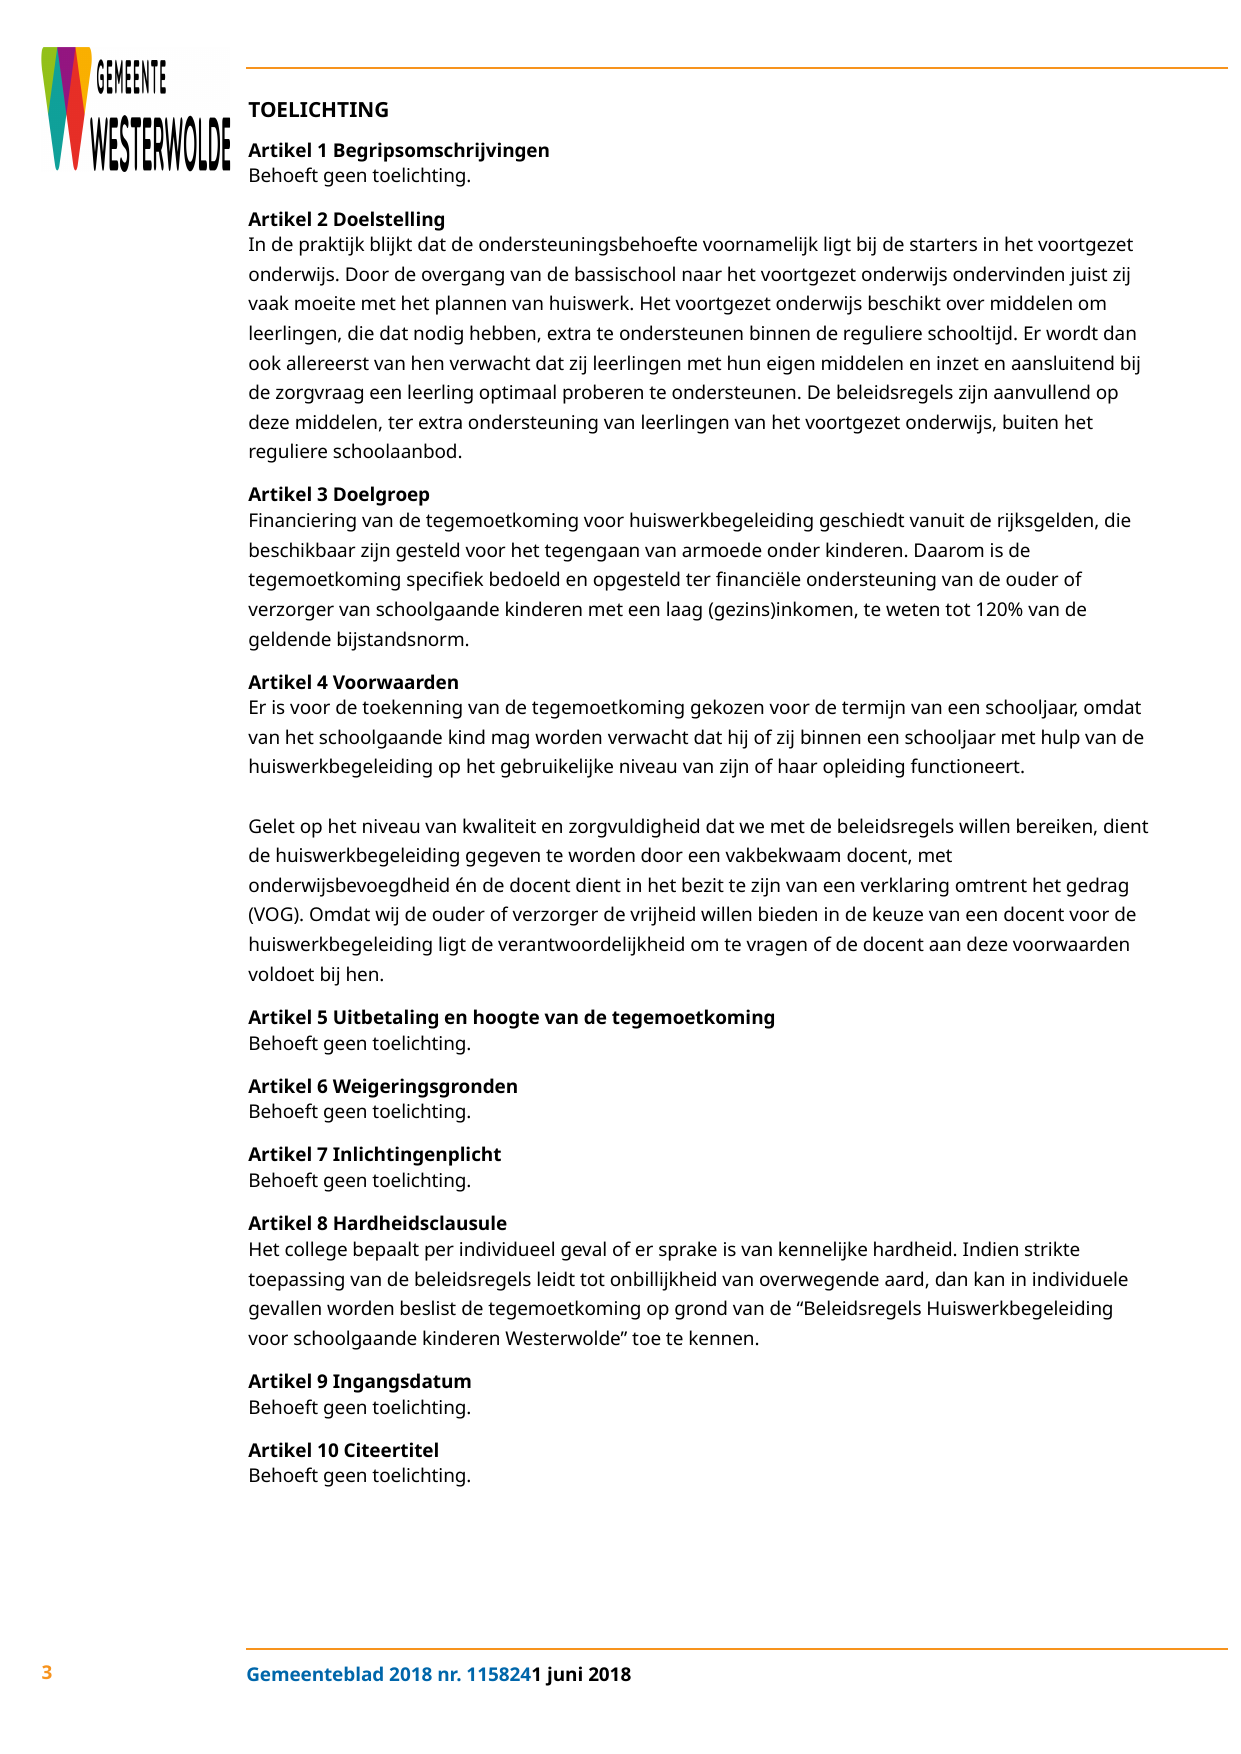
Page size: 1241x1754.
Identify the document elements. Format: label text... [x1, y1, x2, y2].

text Behoeft geen toelichting. [248, 1463, 1152, 1488]
text TOELICHTING [248, 95, 1152, 123]
text Behoeft geen toelichting. [248, 1394, 1152, 1419]
text Artikel 6 Weigeringsgronden [248, 1073, 1152, 1098]
text Er is voor de toekenning van de tegemoetkoming gekozen voor de termijn van een schooljaar, omdat van het schoolgaande kind mag worden verwacht dat hij of zij binnen een schooljaar met hulp van de huiswerkbegeleiding op het gebruikelijke niveau van zijn of haar opleiding functioneert. [248, 694, 1152, 779]
text In de praktijk blijkt dat de ondersteuningsbehoefte voornamelijk ligt bij de starters in het voortgezet onderwijs. Door de overgang van de bassischool naar het voortgezet onderwijs ondervinden juist zij vaak moeite met het plannen van huiswerk. Het voortgezet onderwijs beschikt over middelen om leerlingen, die dat nodig hebben, extra te ondersteunen binnen de reguliere schooltijd. Er wordt dan ook allereerst van hen verwacht dat zij leerlingen met hun eigen middelen en inzet en aansluitend bij de zorgvraag een leerling optimaal proberen te ondersteunen. De beleidsregels zijn aanvullend op deze middelen, ter extra ondersteuning van leerlingen van het voortgezet onderwijs, buiten het reguliere schoolaanbod. [248, 231, 1152, 464]
text Artikel 7 Inlichtingenplicht [248, 1142, 1152, 1167]
text Artikel 4 Voorwaarden [248, 669, 1152, 694]
text Behoeft geen toelichting. [248, 163, 1152, 188]
text Behoeft geen toelichting. [248, 1030, 1152, 1055]
text Artikel 3 Doelgroep [248, 482, 1152, 507]
text Behoeft geen toelichting. [248, 1167, 1152, 1193]
text Gelet op het niveau van kwaliteit en zorgvuldigheid dat we met de beleidsregels willen bereiken, dient de huiswerkbegeleiding gegeven te worden door een vakbekwaam docent, met onderwijsbevoegdheid én de docent dient in het bezit te zijn van een verklaring omtrent het gedrag (VOG). Omdat wij de ouder of verzorger de vrijheid willen bieden in de keuze van een docent voor de huiswerkbegeleiding ligt de verantwoordelijkheid om te vragen of de docent aan deze voorwaarden voldoet bij hen. [248, 813, 1152, 987]
text Het college bepaalt per individueel geval of er sprake is van kennelijke hardheid. Indien strikte toepassing van de beleidsregels leidt tot onbillijkheid van overwegende aard, dan kan in individuele gevallen worden beslist de tegemoetkoming op grond van de “Beleidsregels Huiswerkbegeleiding voor schoolgaande kinderen Westerwolde” toe te kennen. [248, 1236, 1152, 1351]
text Behoeft geen toelichting. [248, 1098, 1152, 1124]
text Artikel 1 Begripsomschrijvingen [248, 137, 1152, 163]
picture [41, 47, 231, 172]
text Artikel 9 Ingangsdatum [248, 1368, 1152, 1394]
text Financiering van de tegemoetkoming voor huiswerkbegeleiding geschiedt vanuit de rijksgelden, die beschikbaar zijn gesteld voor het tegengaan van armoede onder kinderen. Daarom is de tegemoetkoming specifiek bedoeld en opgesteld ter financiële ondersteuning van de ouder of verzorger van schoolgaande kinderen met een laag (gezins)inkomen, te weten tot 120% van de geldende bijstandsnorm. [248, 507, 1152, 651]
text Artikel 2 Doelstelling [248, 206, 1152, 231]
text Artikel 8 Hardheidsclausule [248, 1211, 1152, 1236]
text Artikel 5 Uitbetaling en hoogte van de tegemoetkoming [248, 1004, 1152, 1030]
text Artikel 10 Citeertitel [248, 1437, 1152, 1463]
